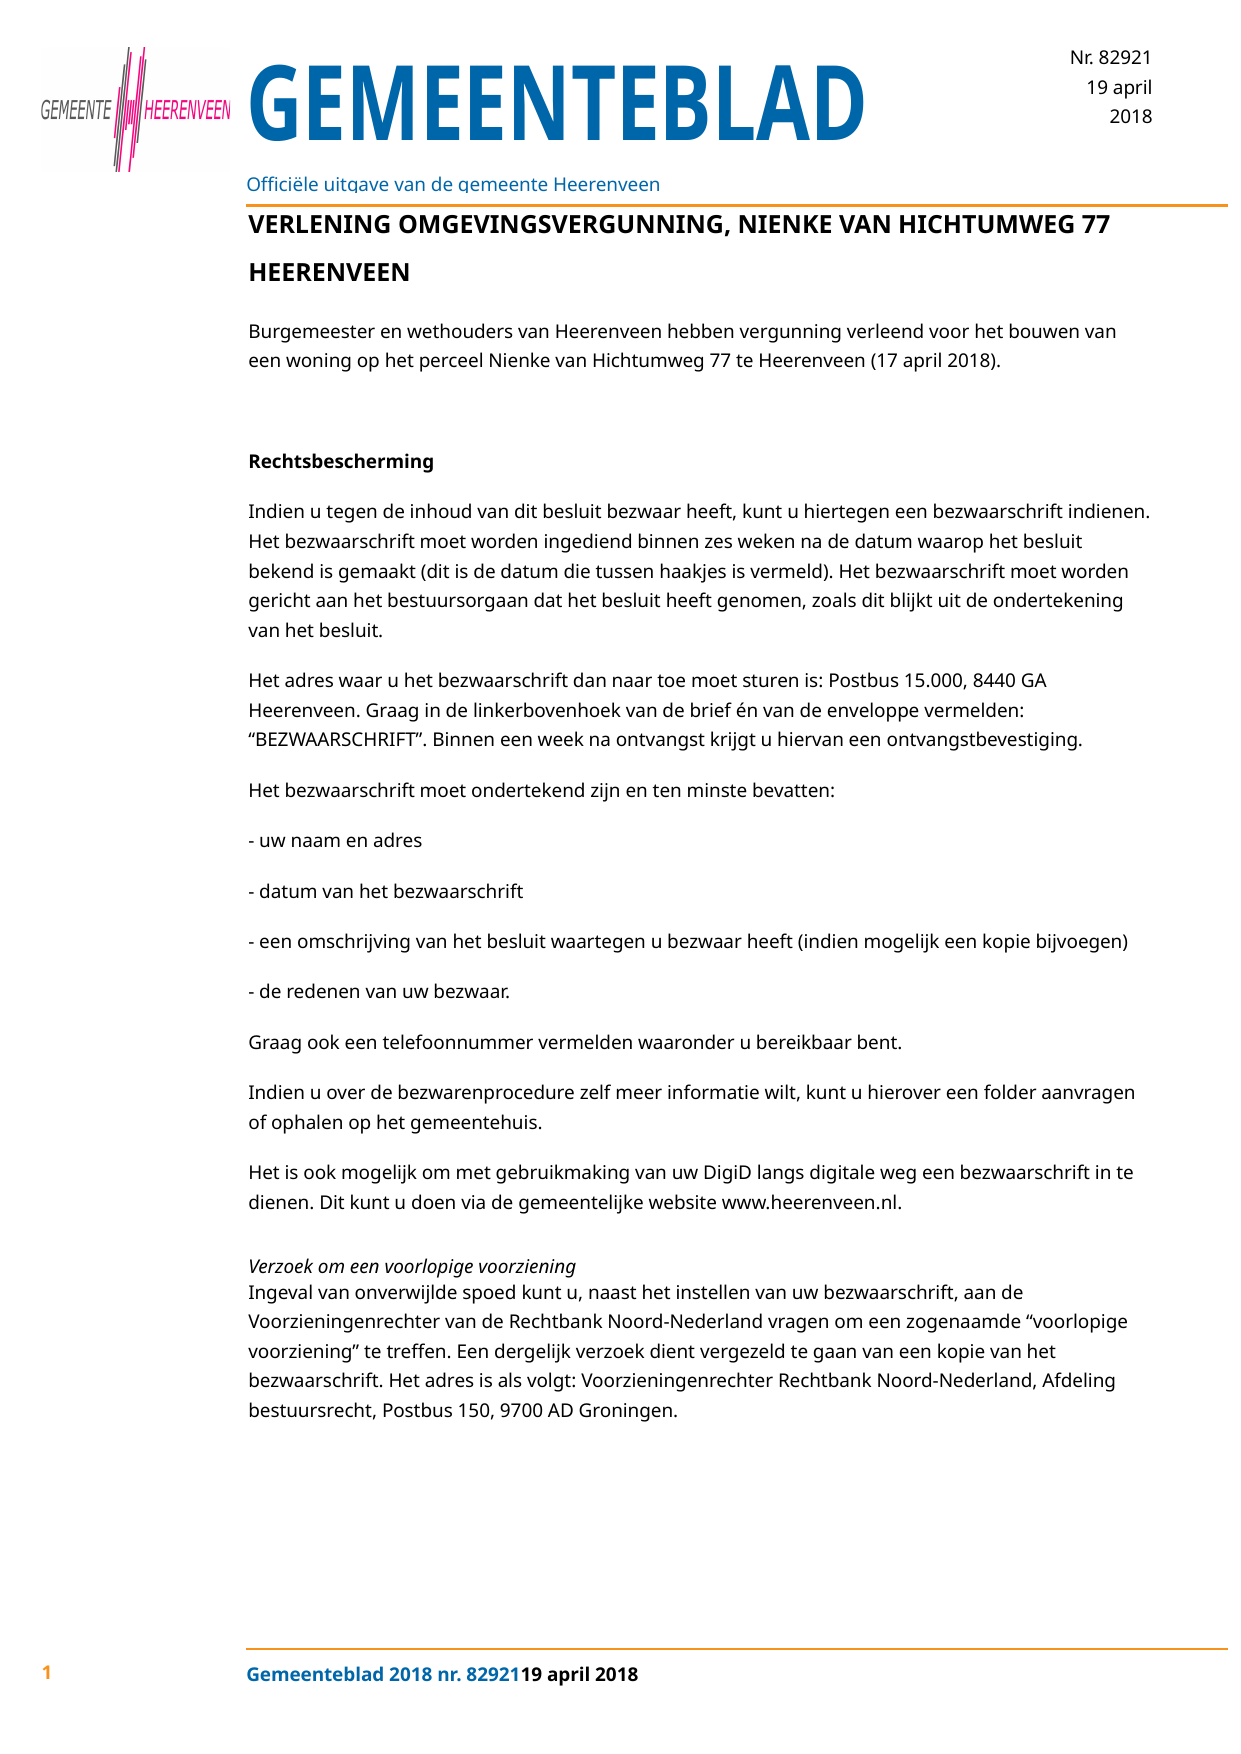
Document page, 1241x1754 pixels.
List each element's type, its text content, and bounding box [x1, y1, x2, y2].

text Graag ook een telefoonnummer vermelden waaronder u bereikbaar bent. [248, 1029, 1152, 1055]
text - uw naam en adres [248, 827, 1152, 853]
text - de redenen van uw bezwaar. [248, 979, 1152, 1004]
text Ingeval van onverwijlde spoed kunt u, naast het instellen van uw bezwaarschrift, aan de Voorzieningenrechter van de Rechtbank Noord-Nederland vragen om een zogenaamde “voorlopige voorziening” te treffen. Een dergelijk verzoek dient vergezeld te gaan van een kopie van het bezwaarschrift. Het adres is als volgt: Voorzieningenrechter Rechtbank Noord-Nederland, Afdeling bestuursrecht, Postbus 150, 9700 AD Groningen. [248, 1279, 1152, 1423]
text Indien u tegen de inhoud van dit besluit bezwaar heeft, kunt u hiertegen een bezwaarschrift indienen. Het bezwaarschrift moet worden ingediend binnen zes weken na de datum waarop het besluit bekend is gemaakt (dit is de datum die tussen haakjes is vermeld). Het bezwaarschrift moet worden gericht aan het bestuursorgaan dat het besluit heeft genomen, zoals dit blijkt uit de ondertekening van het besluit. [248, 499, 1152, 643]
text Indien u over de bezwarenprocedure zelf meer informatie wilt, kunt u hierover een folder aanvragen of ophalen op het gemeentehuis. [248, 1079, 1152, 1135]
text Burgemeester en wethouders van Heerenveen hebben vergunning verleend voor het bouwen van een woning op het perceel Nienke van Hichtumweg 77 te Heerenveen (17 april 2018). [248, 318, 1152, 373]
text Rechtsbescherming [248, 448, 1152, 474]
text VERLENING OMGEVINGSVERGUNNING, NIENKE VAN HICHTUMWEG 77 HEERENVEEN [248, 207, 1152, 288]
picture [41, 47, 231, 172]
text - een omschrijving van het besluit waartegen u bezwaar heeft (indien mogelijk een kopie bijvoegen) [248, 928, 1152, 954]
text - datum van het bezwaarschrift [248, 878, 1152, 904]
text Het adres waar u het bezwaarschrift dan naar toe moet sturen is: Postbus 15.000, 8440 GA Heerenveen. Graag in de linkerbovenhoek van de brief én van de enveloppe vermelden: “BEZWAARSCHRIFT”. Binnen een week na ontvangst krijgt u hiervan een ontvangstbevestiging. [248, 667, 1152, 752]
text Het is ook mogelijk om met gebruikmaking van uw DigiD langs digitale weg een bezwaarschrift in te dienen. Dit kunt u doen via de gemeentelijke website www.heerenveen.nl. [248, 1159, 1152, 1215]
text Verzoek om een voorlopige voorziening [248, 1253, 1152, 1279]
text Het bezwaarschrift moet ondertekend zijn en ten minste bevatten: [248, 777, 1152, 803]
